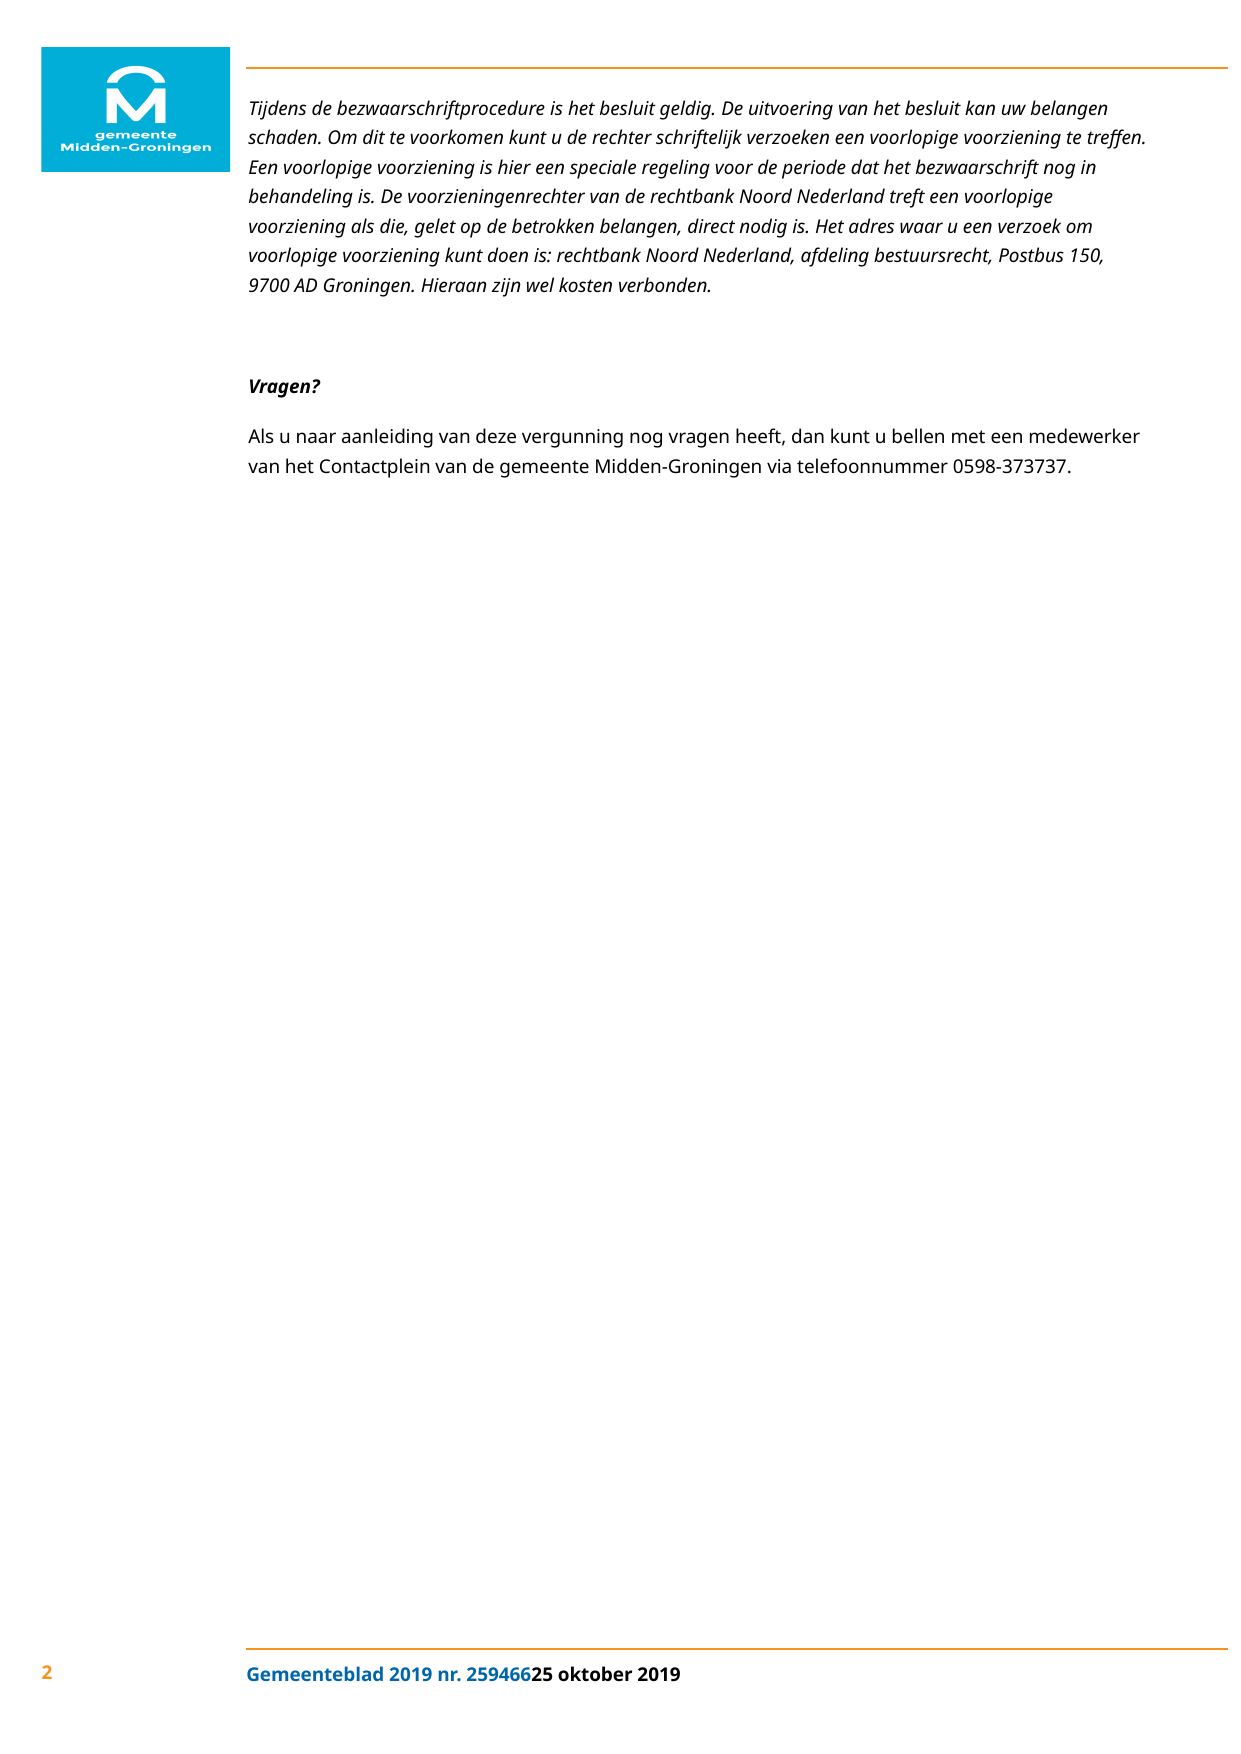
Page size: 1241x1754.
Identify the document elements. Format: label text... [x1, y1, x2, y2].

picture [107, 89, 165, 122]
text Tijdens de bezwaarschriftprocedure is het besluit geldig. De uitvoering van het besluit kan uw belangen schaden. Om dit te voorkomen kunt u de rechter schriftelijk verzoeken een voorlopige voorziening te treffen. Een voorlopige voorziening is hier een speciale regeling voor de periode dat het bezwaarschrift nog in behandeling is. De voorzieningenrechter van de rechtbank Noord Nederland treft een voorlopige voorziening als die, gelet op de betrokken belangen, direct nodig is. Het adres waar u een verzoek om voorlopige voorziening kunt doen is: rechtbank Noord Nederland, afdeling bestuursrecht, Postbus 150, 9700 AD Groningen. Hieraan zijn wel kosten verbonden. [248, 95, 1152, 298]
picture [108, 66, 164, 82]
text Vragen? [248, 373, 1152, 399]
text Als u naar aanleiding van deze vergunning nog vragen heeft, dan kunt u bellen met een medewerker van het Contactplein van de gemeente Midden-Groningen via telefoonnummer 0598-373737. [248, 423, 1152, 479]
picture [184, 146, 190, 153]
